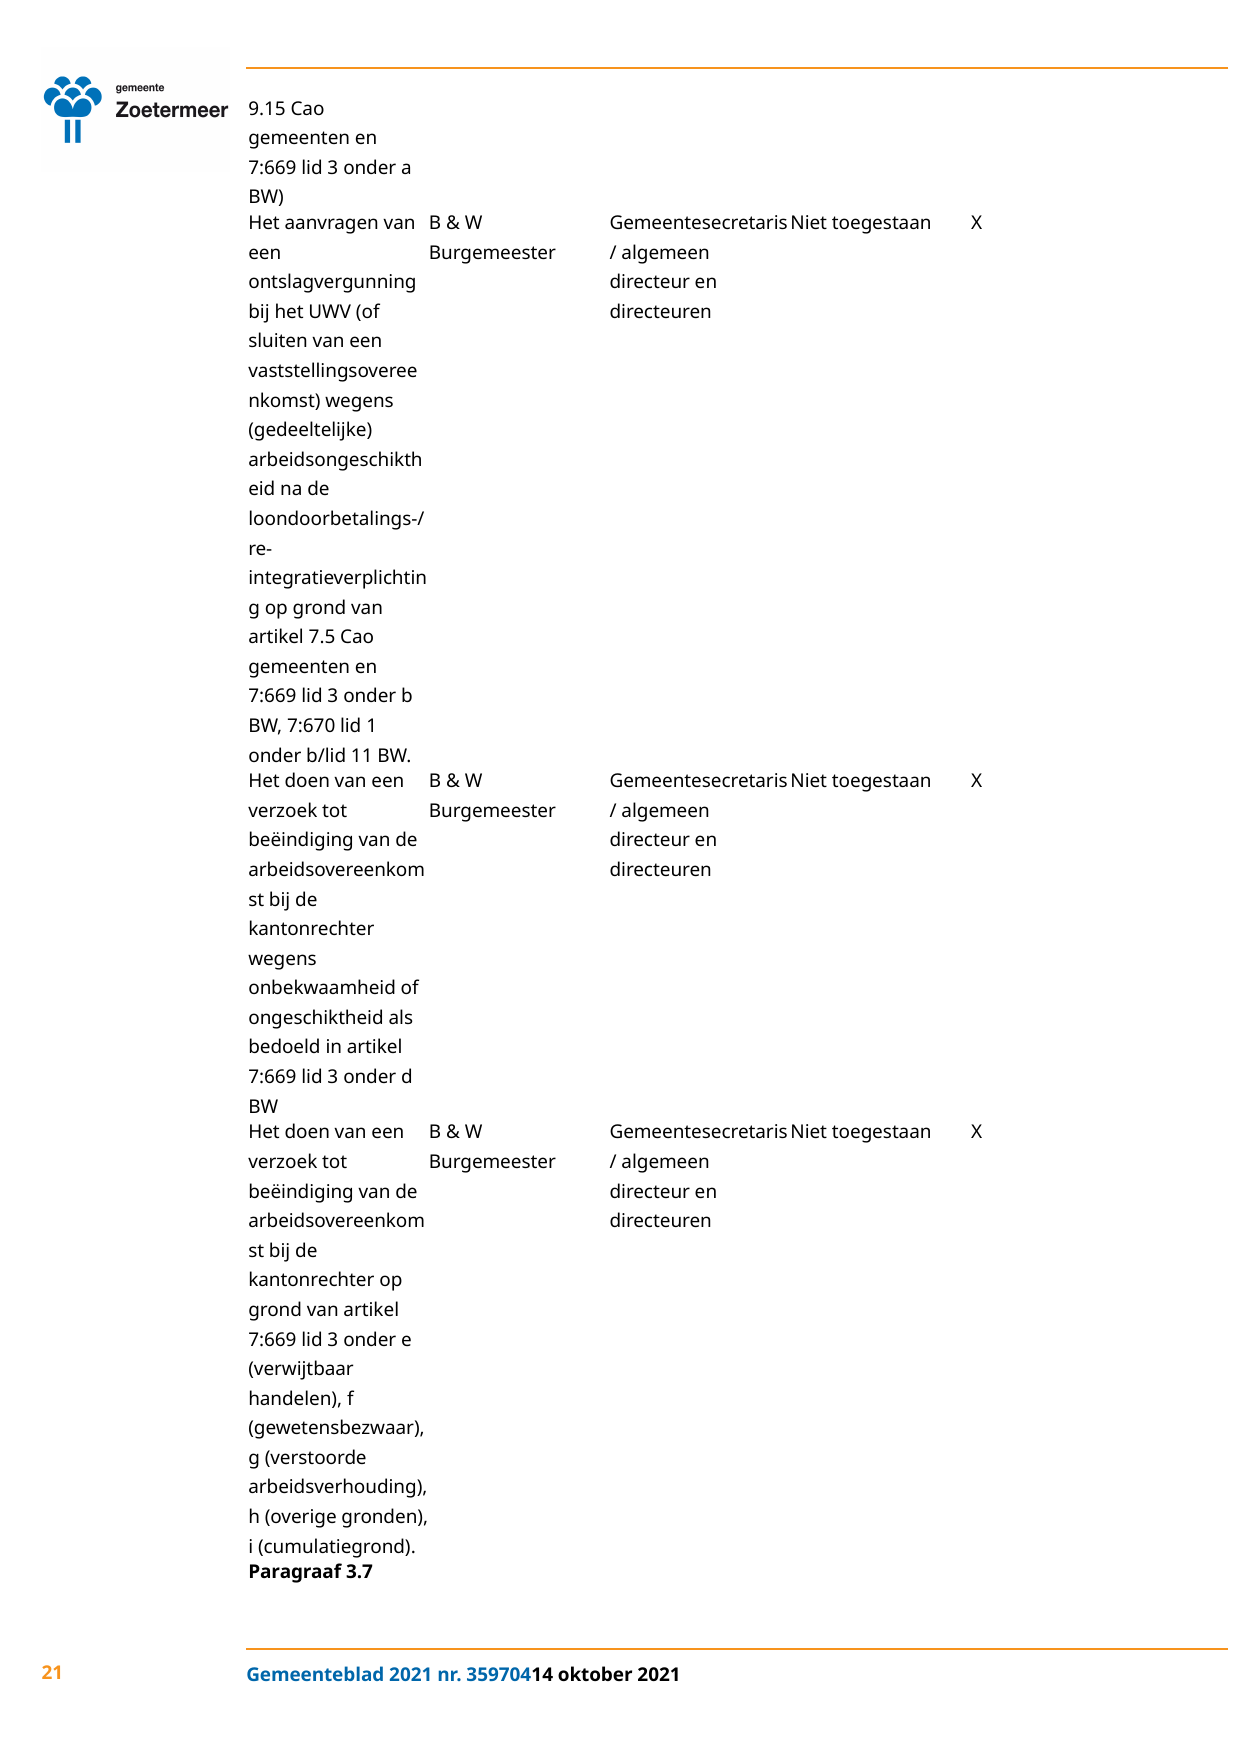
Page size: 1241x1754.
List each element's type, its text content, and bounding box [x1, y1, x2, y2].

table_cell [609, 95, 790, 209]
table_cell X [971, 1119, 1152, 1558]
table_cell [971, 1559, 1152, 1584]
table_cell Gemeentesecretaris/ algemeen directeur en directeuren [609, 209, 790, 767]
table_cell [609, 1559, 790, 1584]
table_cell X [971, 768, 1152, 1119]
table_cell [790, 1559, 971, 1584]
table_cell [971, 95, 1152, 209]
table_cell Het doen van een verzoek tot beëindiging van de arbeidsovereenkomst bij de kantonrechter wegens onbekwaamheid of ongeschiktheid als bedoeld in artikel 7:669 lid 3 onder d BW [248, 768, 429, 1119]
table_cell [429, 1559, 609, 1584]
table_cell B & W Burgemeester [429, 209, 609, 767]
table_cell B & W Burgemeester [429, 1119, 609, 1558]
table_cell [790, 95, 971, 209]
table_cell Niet toegestaan [790, 209, 971, 767]
table_cell Paragraaf 3.7 [248, 1559, 429, 1584]
table_cell [429, 95, 609, 209]
table_cell B & W Burgemeester [429, 768, 609, 1119]
table_cell Niet toegestaan [790, 1119, 971, 1558]
table_cell Het aanvragen van een ontslagvergunning bij het UWV (of sluiten van een vaststellingsovereenkomst) wegens (gedeeltelijke) arbeidsongeschiktheid na de loondoorbetalings-/re-integratieverplichting op grond van artikel 7.5 Cao gemeenten en 7:669 lid 3 onder b BW, 7:670 lid 1 onder b/lid 11 BW. [248, 209, 429, 767]
picture [41, 47, 231, 172]
table_cell Het doen van een verzoek tot beëindiging van de arbeidsovereenkomst bij de kantonrechter op grond van artikel 7:669 lid 3 onder e (verwijtbaar handelen), f (gewetensbezwaar), g (verstoorde arbeidsverhouding), h (overige gronden), i (cumulatiegrond). [248, 1119, 429, 1558]
table_cell Gemeentesecretaris/ algemeen directeur en directeuren [609, 768, 790, 1119]
table_cell Gemeentesecretaris/ algemeen directeur en directeuren [609, 1119, 790, 1558]
table_cell X [971, 209, 1152, 767]
table_cell 9.15 Cao gemeenten en 7:669 lid 3 onder a BW) [248, 95, 429, 209]
table_cell Niet toegestaan [790, 768, 971, 1119]
